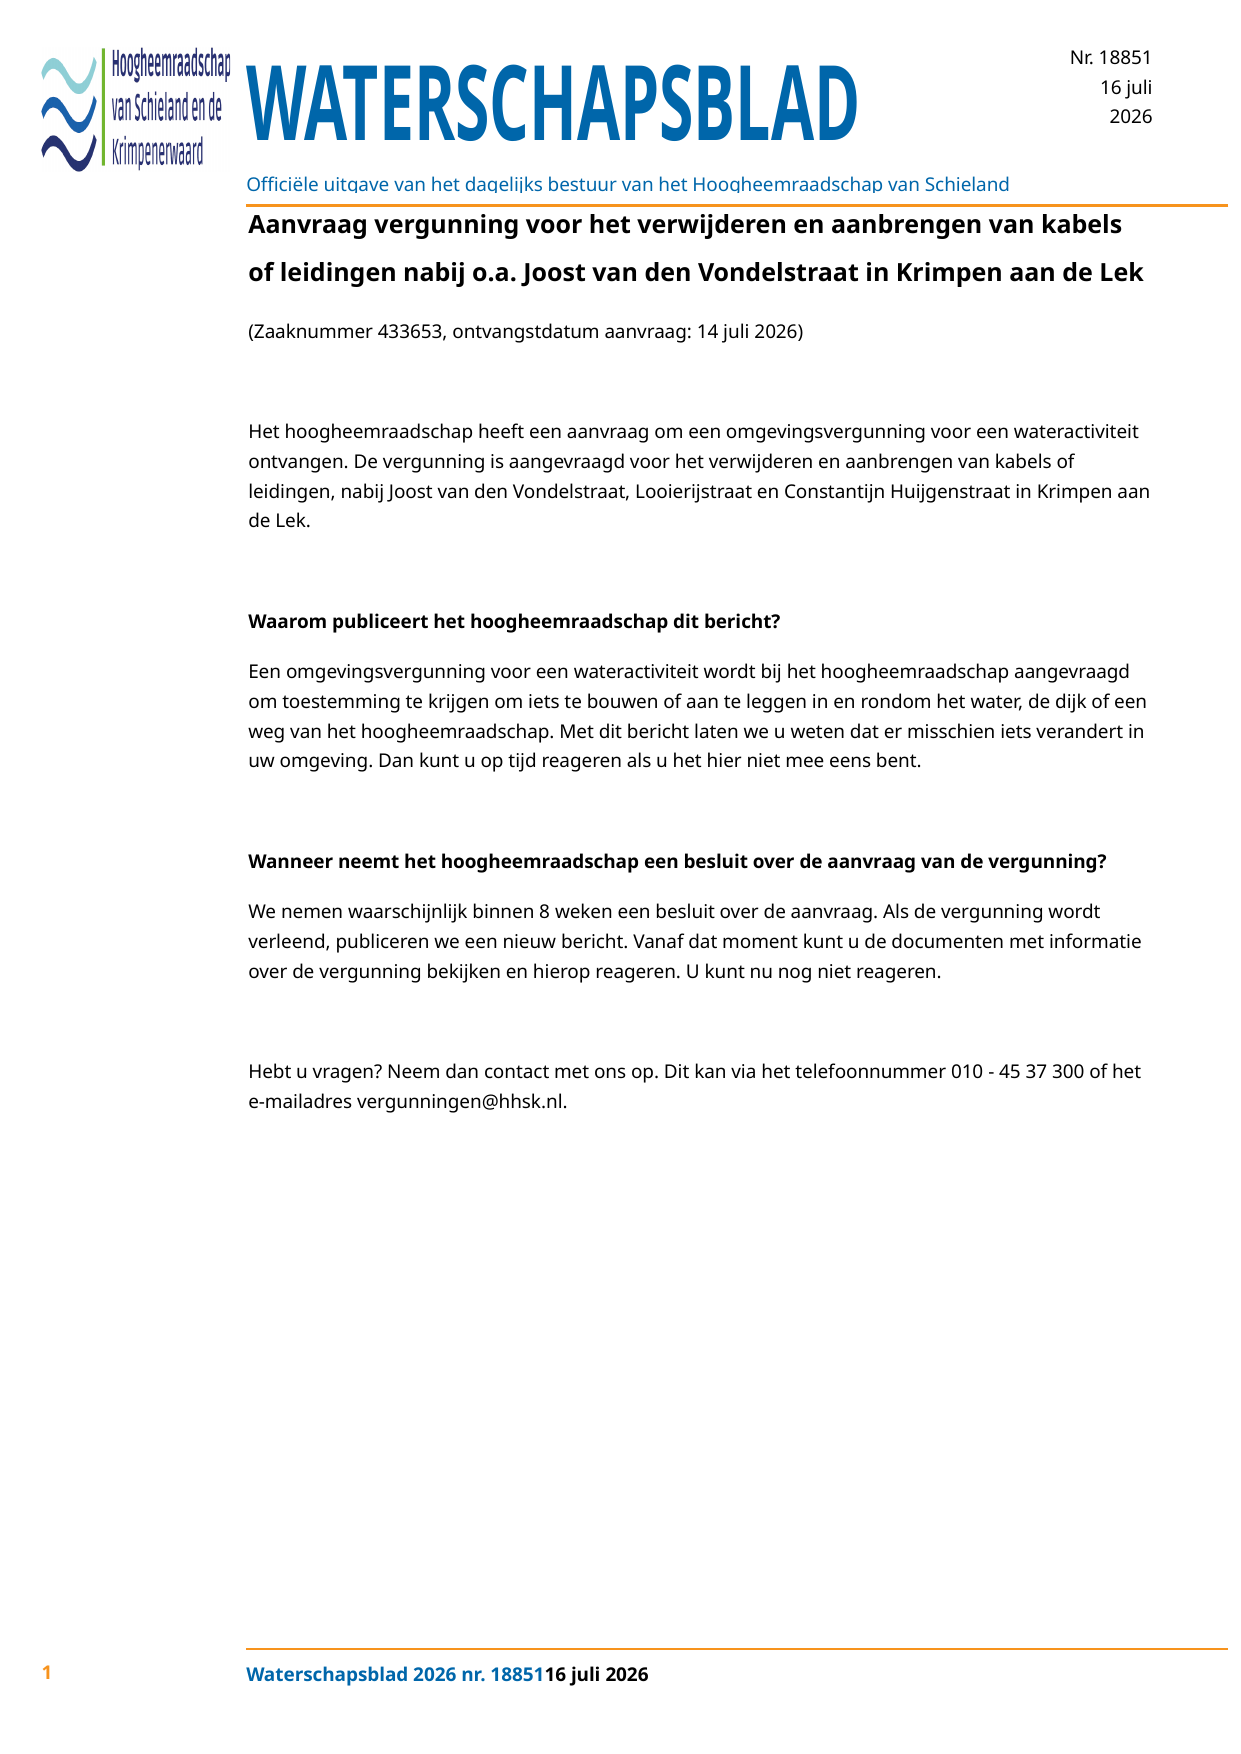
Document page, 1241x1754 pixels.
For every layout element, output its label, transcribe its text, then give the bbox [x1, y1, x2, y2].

text We nemen waarschijnlijk binnen 8 weken een besluit over de aanvraag. Als de vergunning wordt verleend, publiceren we een nieuw bericht. Vanaf dat moment kunt u de documenten met informatie over de vergunning bekijken en hierop reageren. U kunt nu nog niet reageren. [248, 899, 1152, 984]
text Waarom publiceert het hoogheemraadschap dit bericht? [248, 608, 1152, 634]
text Wanneer neemt het hoogheemraadschap een besluit over de aanvraag van de vergunning? [248, 848, 1152, 874]
text Hebt u vragen? Neem dan contact met ons op. Dit kan via het telefoonnummer 010 - 45 37 300 of het e-mailadres vergunningen@hhsk.nl. [248, 1059, 1152, 1114]
text Het hoogheemraadschap heeft een aanvraag om een omgevingsvergunning voor een wateractiviteit ontvangen. De vergunning is aangevraagd voor het verwijderen en aanbrengen van kabels of leidingen, nabij Joost van den Vondelstraat, Looierijstraat en Constantijn Huijgenstraat in Krimpen aan de Lek. [248, 419, 1152, 533]
text (Zaaknummer 433653, ontvangstdatum aanvraag: 14 juli 2026) [248, 318, 1152, 344]
text Aanvraag vergunning voor het verwijderen en aanbrengen van kabels of leidingen nabij o.a. Joost van den Vondelstraat in Krimpen aan de Lek [248, 207, 1152, 288]
picture [41, 47, 231, 172]
text Een omgevingsvergunning voor een wateractiviteit wordt bij het hoogheemraadschap aangevraagd om toestemming te krijgen om iets te bouwen of aan te leggen in en rondom het water, de dijk of een weg van het hoogheemraadschap. Met dit bericht laten we u weten dat er misschien iets verandert in uw omgeving. Dan kunt u op tijd reageren als u het hier niet mee eens bent. [248, 659, 1152, 773]
